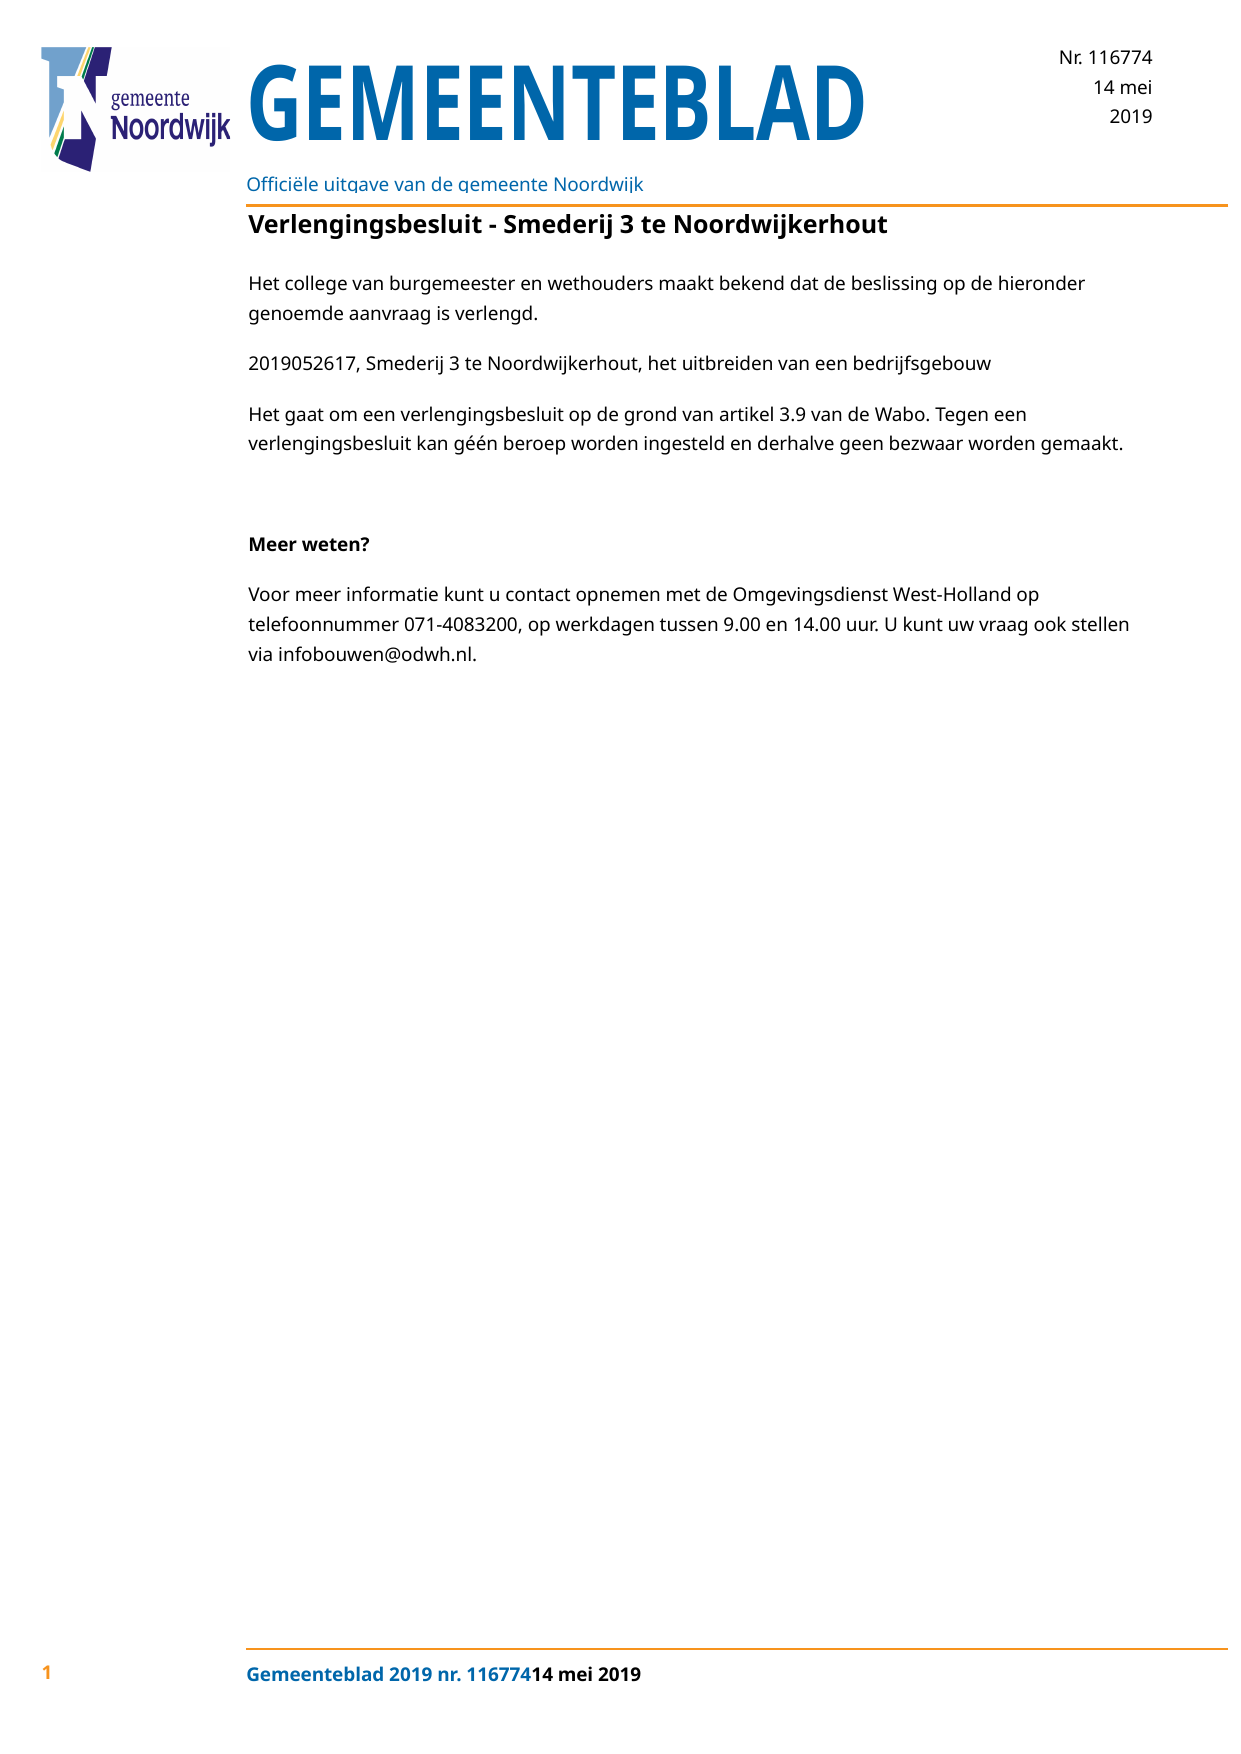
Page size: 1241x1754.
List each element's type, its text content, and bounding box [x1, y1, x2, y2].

picture [41, 47, 231, 172]
text Voor meer informatie kunt u contact opnemen met de Omgevingsdienst West-Holland op telefoonnummer 071-4083200, op werkdagen tussen 9.00 en 14.00 uur. U kunt uw vraag ook stellen via infobouwen@odwh.nl. [248, 582, 1152, 666]
text Verlengingsbesluit - Smederij 3 te Noordwijkerhout [248, 207, 1152, 241]
text 2019052617, Smederij 3 te Noordwijkerhout, het uitbreiden van een bedrijfsgebouw [248, 350, 1152, 376]
text Het college van burgemeester en wethouders maakt bekend dat de beslissing op de hieronder genoemde aanvraag is verlengd. [248, 270, 1152, 326]
text Het gaat om een verlengingsbesluit op de grond van artikel 3.9 van de Wabo. Tegen een verlengingsbesluit kan géén beroep worden ingesteld en derhalve geen bezwaar worden gemaakt. [248, 401, 1152, 456]
text Meer weten? [248, 531, 1152, 557]
